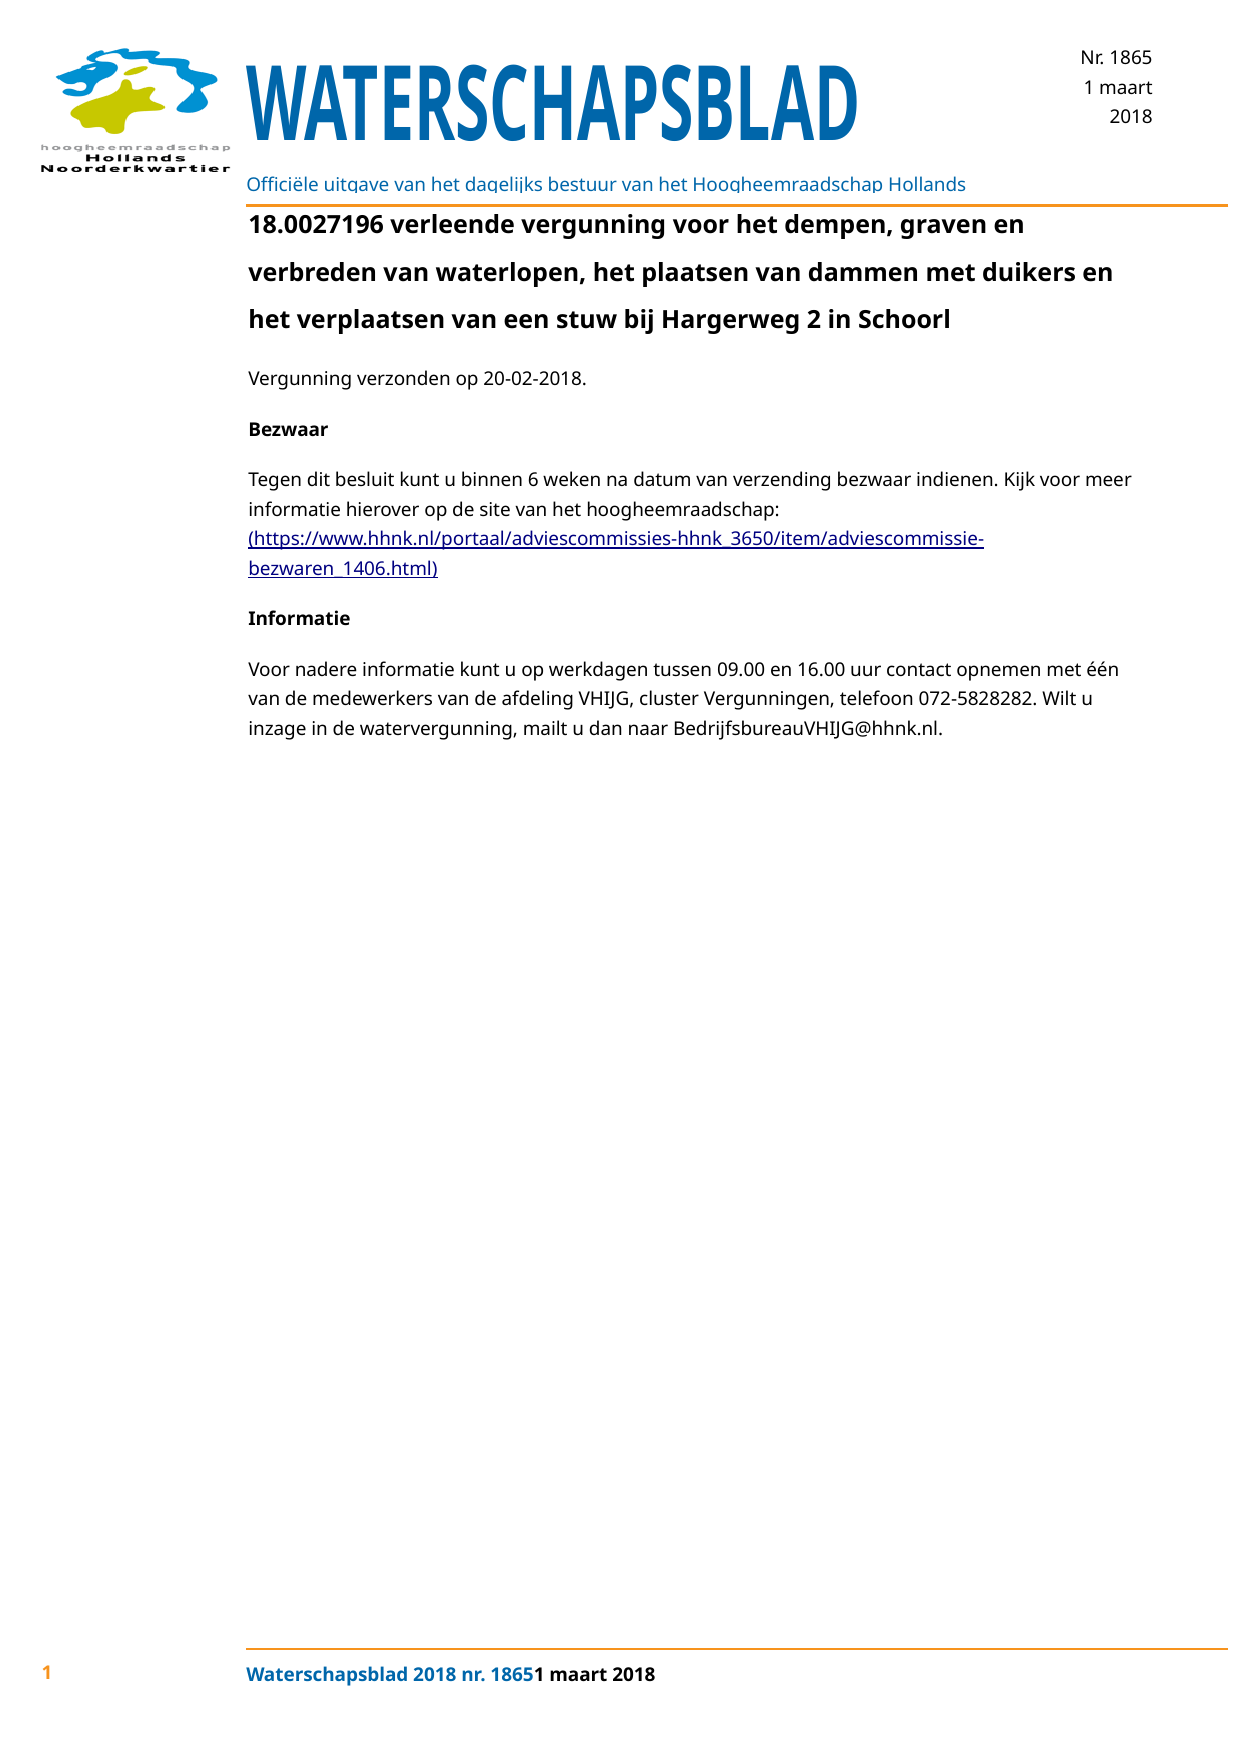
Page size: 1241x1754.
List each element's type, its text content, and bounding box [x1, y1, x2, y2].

text Voor nadere informatie kunt u op werkdagen tussen 09.00 en 16.00 uur contact opnemen met één van de medewerkers van de afdeling VHIJG, cluster Vergunningen, telefoon 072-5828282. Wilt u inzage in de watervergunning, mailt u dan naar BedrijfsbureauVHIJG@hhnk.nl. [248, 656, 1152, 741]
text Informatie [248, 606, 1152, 631]
text Vergunning verzonden op 20-02-2018. [248, 366, 1152, 391]
text Tegen dit besluit kunt u binnen 6 weken na datum van verzending bezwaar indienen. Kijk voor meer informatie hierover op de site van het hoogheemraadschap: (https://www.hhnk.nl/portaal/adviescommissies-hhnk_3650/item/adviescommissie-bezwaren_1406.html) [248, 466, 1152, 581]
text 18.0027196 verleende vergunning voor het dempen, graven en verbreden van waterlopen, het plaatsen van dammen met duikers en het verplaatsen van een stuw bij Hargerweg 2 in Schoorl [248, 207, 1152, 336]
text Bezwaar [248, 416, 1152, 442]
picture [41, 47, 231, 172]
